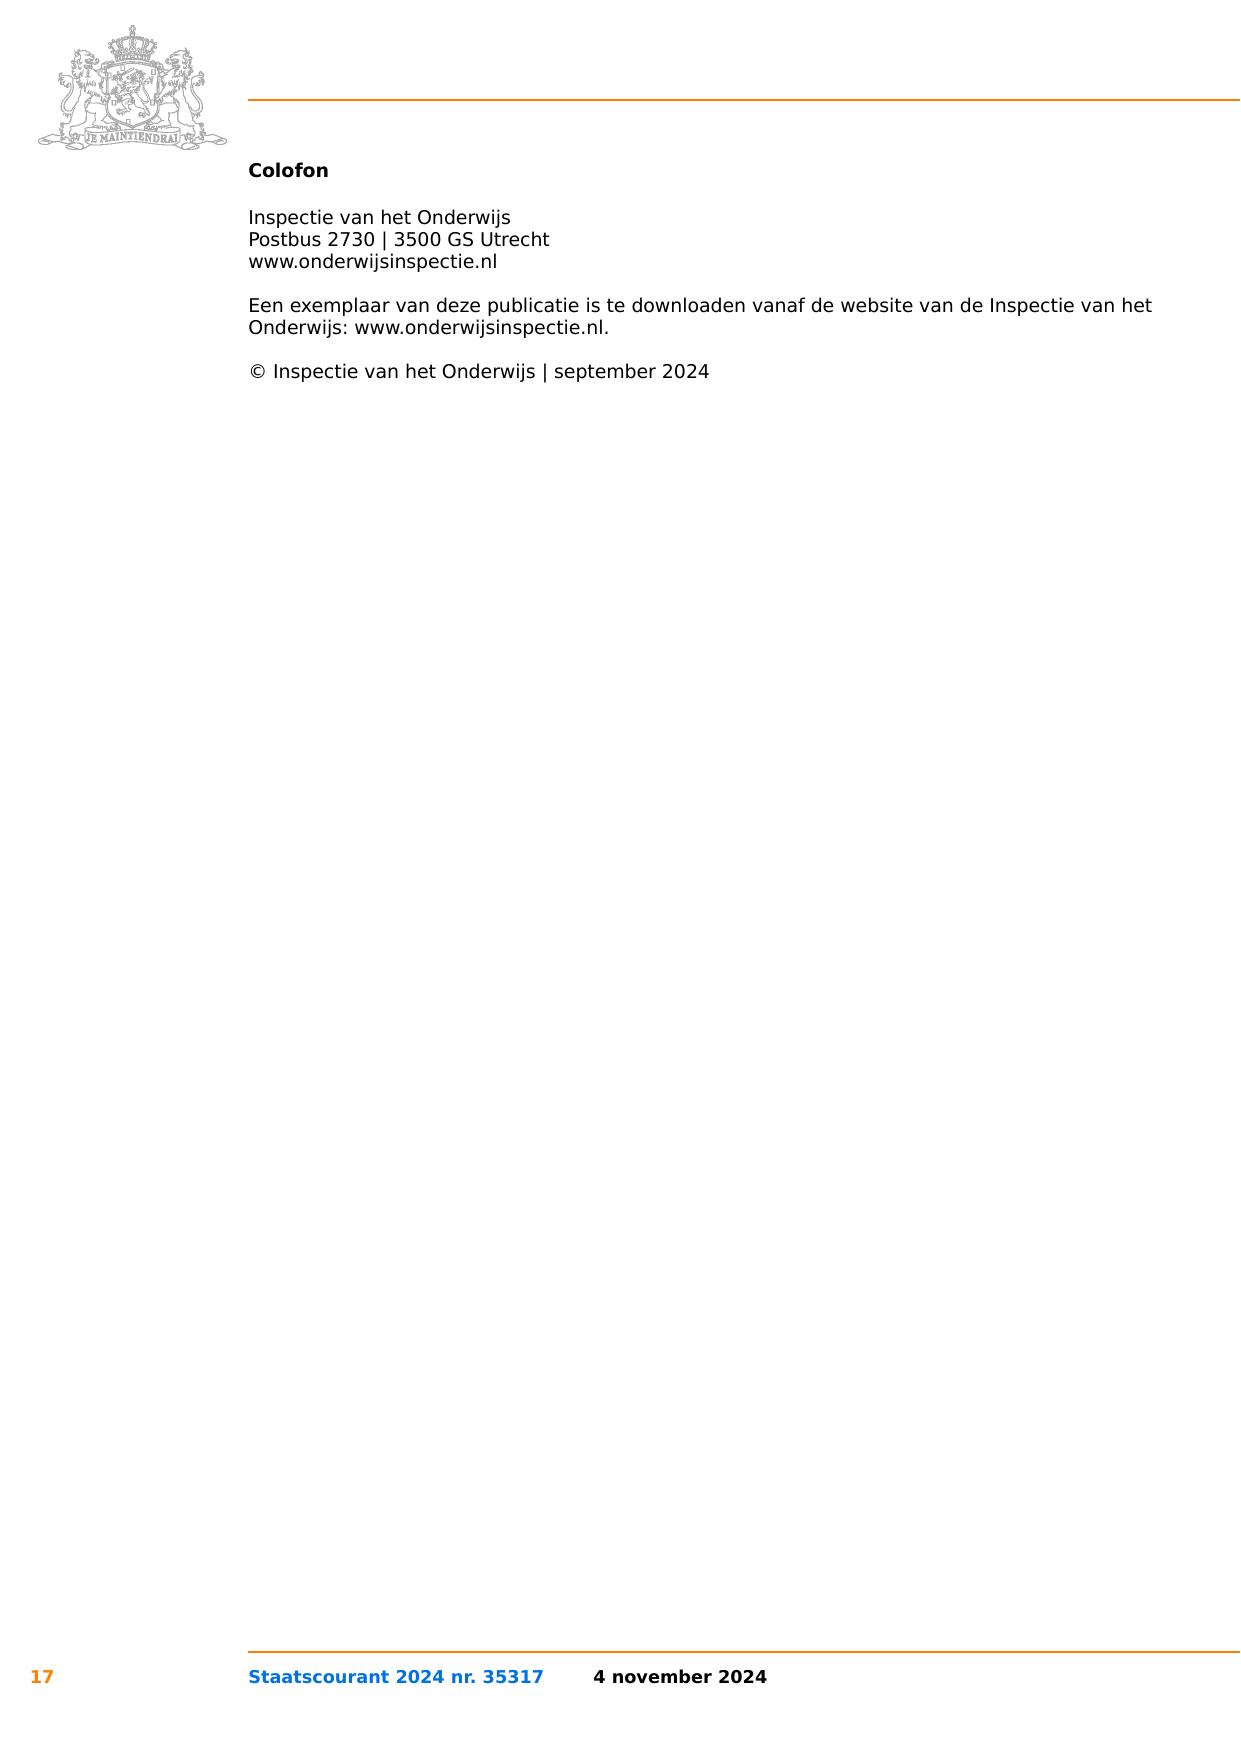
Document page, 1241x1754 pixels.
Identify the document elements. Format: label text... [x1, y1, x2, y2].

text Postbus 2730 | 3500 GS Utrecht [248, 229, 1163, 251]
text Inspectie van het Onderwijs [248, 207, 1163, 229]
text © Inspectie van het Onderwijs | september 2024 [248, 361, 1163, 382]
text Een exemplaar van deze publicatie is te downloaden vanaf de website van de Inspectie van het Onderwijs: www.onderwijsinspectie.nl. [248, 295, 1163, 339]
subtitle Colofon [248, 160, 1163, 182]
text www.onderwijsinspectie.nl [248, 251, 1163, 273]
picture [38, 25, 227, 150]
